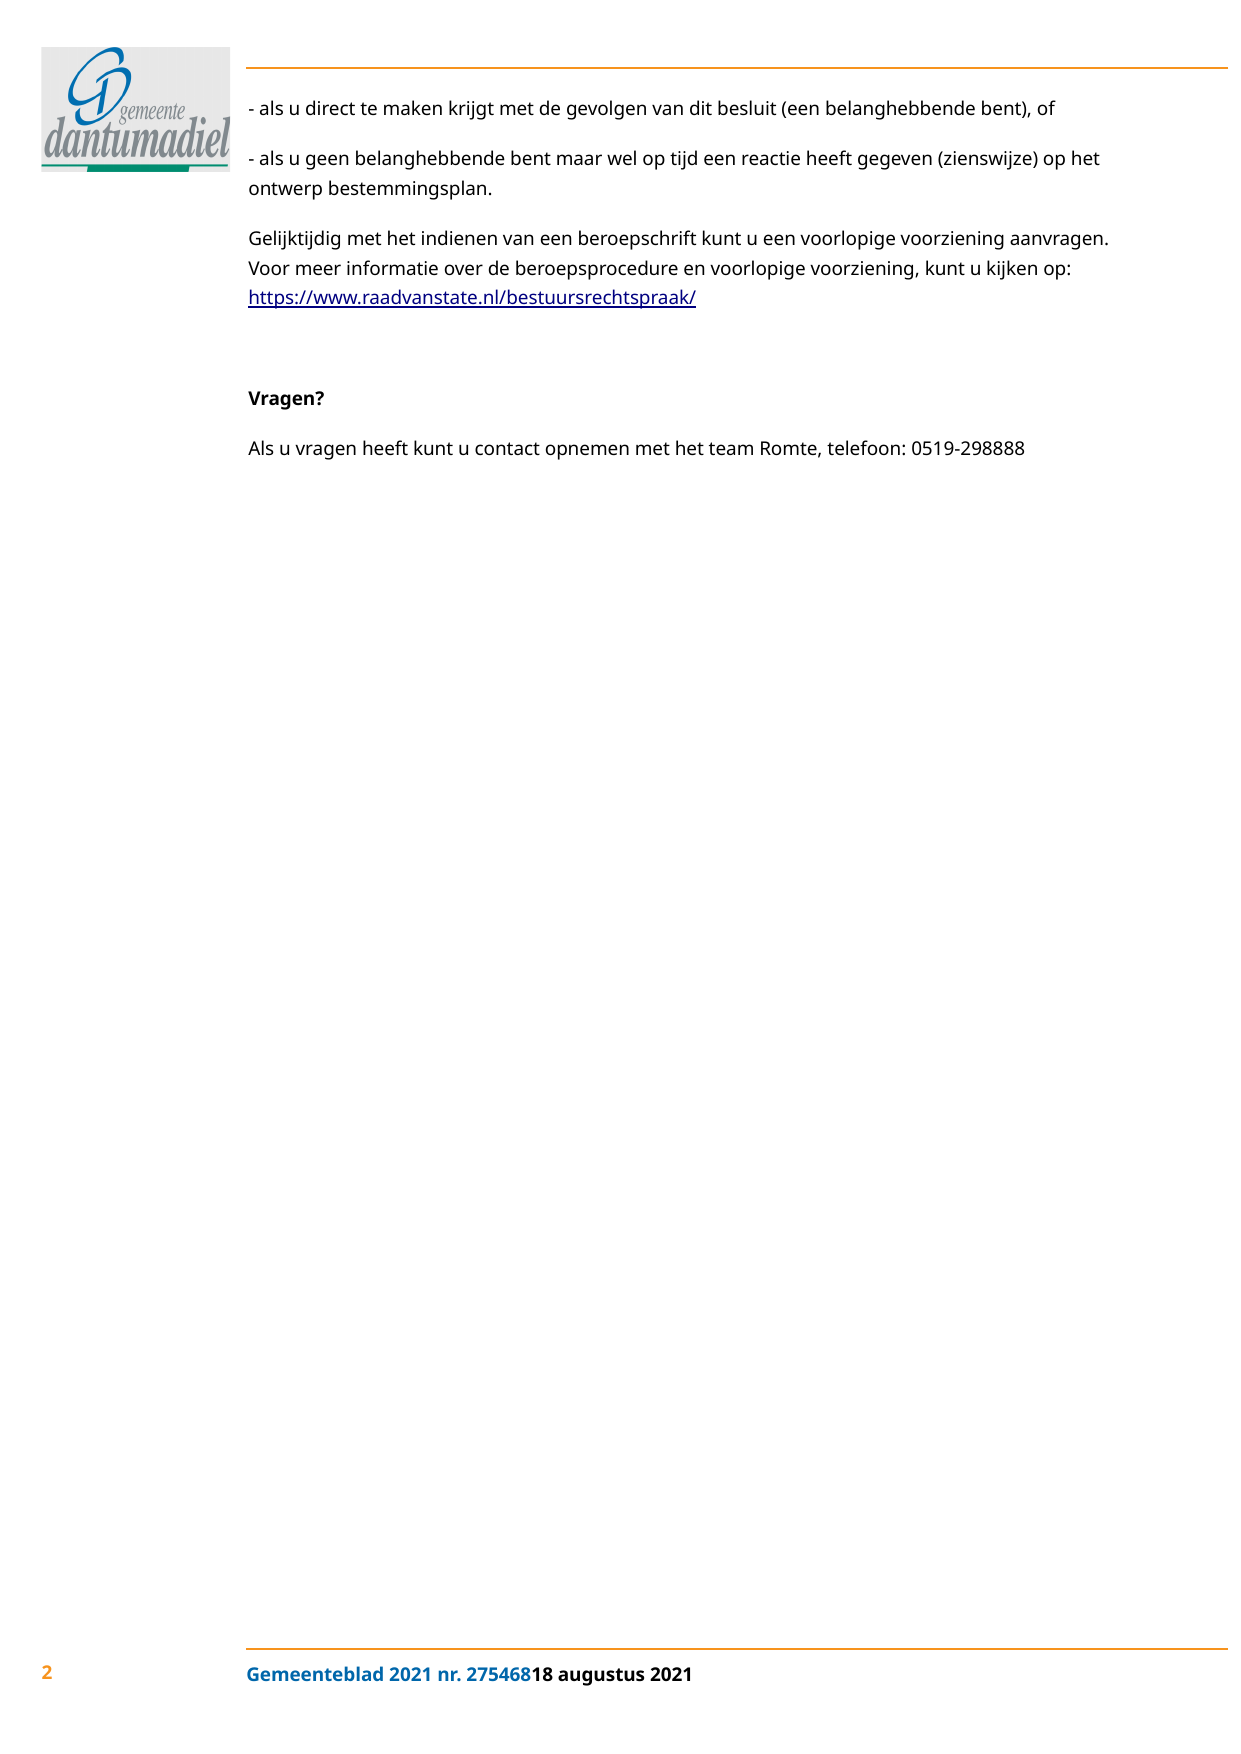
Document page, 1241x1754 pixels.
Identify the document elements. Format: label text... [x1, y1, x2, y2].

text Gelijktijdig met het indienen van een beroepschrift kunt u een voorlopige voorziening aanvragen. Voor meer informatie over de beroepsprocedure en voorlopige voorziening, kunt u kijken op: https://www.raadvanstate.nl/bestuursrechtspraak/ [248, 225, 1152, 310]
text - als u geen belanghebbende bent maar wel op tijd een reactie heeft gegeven (zienswijze) op het ontwerp bestemmingsplan. [248, 145, 1152, 201]
text Als u vragen heeft kunt u contact opnemen met het team Romte, telefoon: 0519-298888 [248, 436, 1152, 461]
text - als u direct te maken krijgt met de gevolgen van dit besluit (een belanghebbende bent), of [248, 95, 1152, 121]
text Vragen? [248, 385, 1152, 411]
picture [41, 47, 231, 172]
